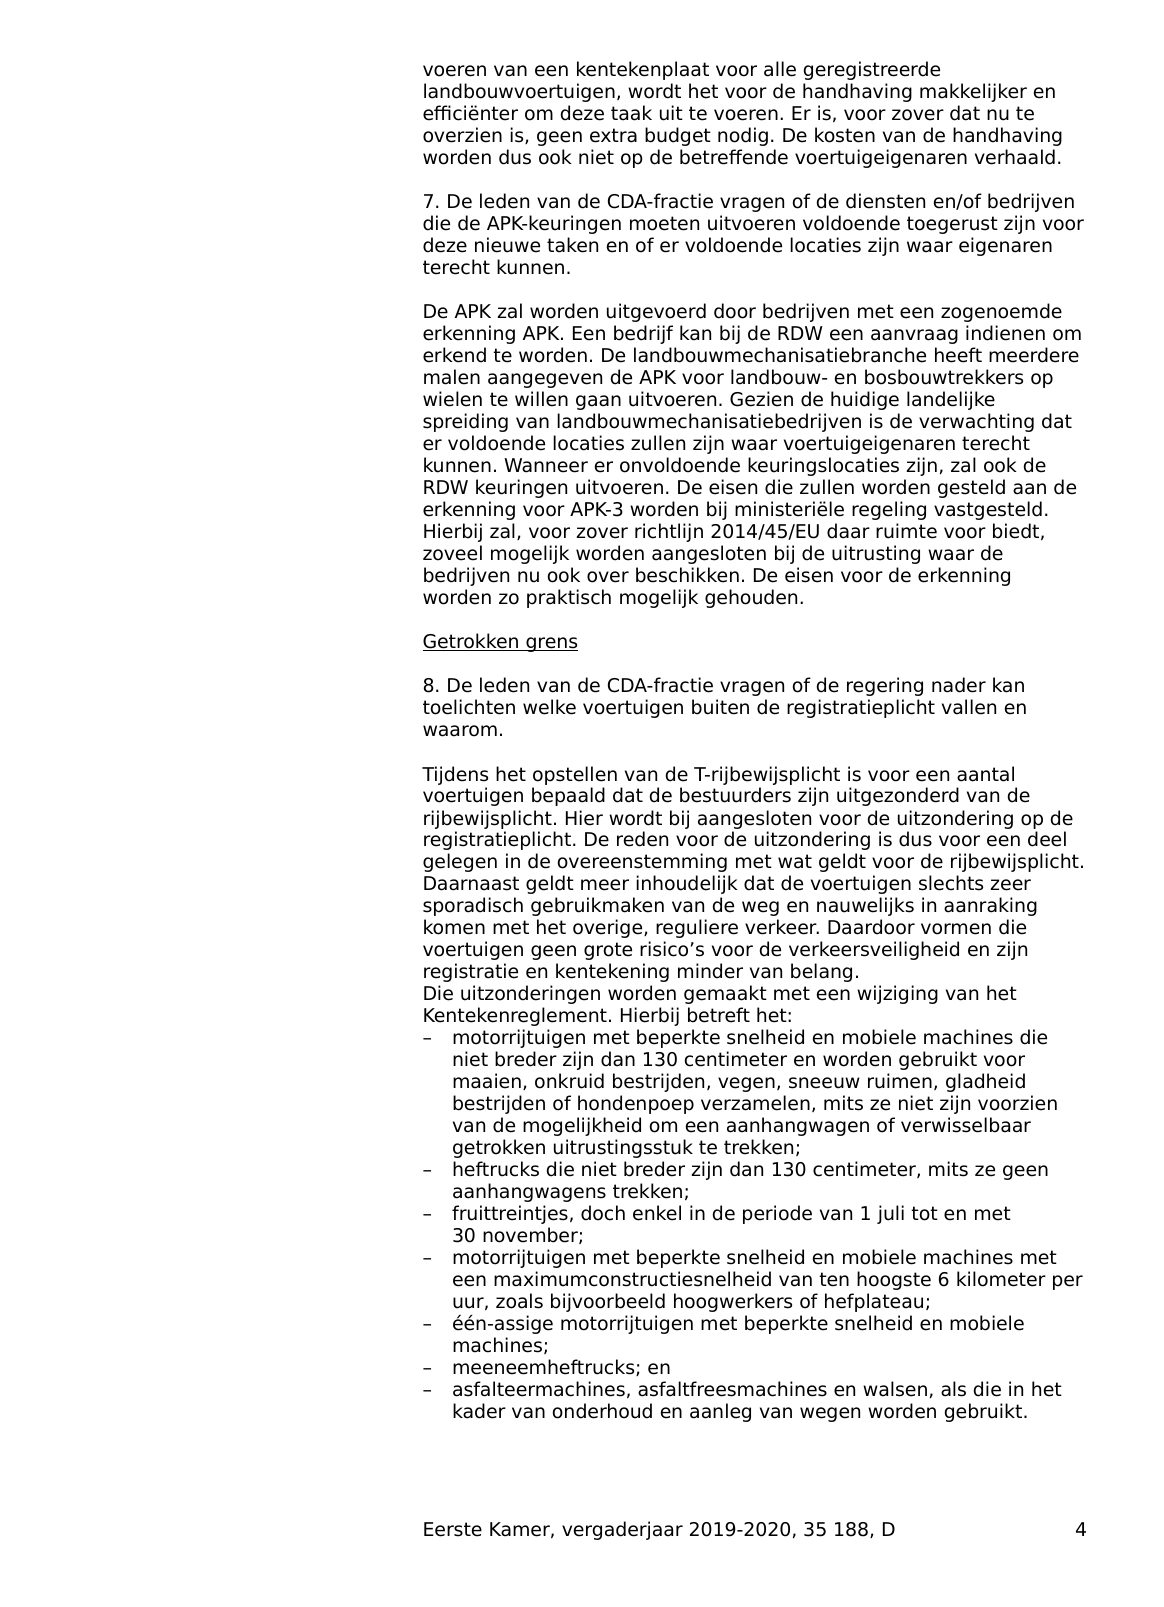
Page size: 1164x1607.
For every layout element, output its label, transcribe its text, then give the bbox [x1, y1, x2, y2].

text voeren van een kentekenplaat voor alle geregistreerde landbouwvoertuigen, wordt het voor de handhaving makkelijker en efficiënter om deze taak uit te voeren. Er is, voor zover dat nu te overzien is, geen extra budget nodig. De kosten van de handhaving worden dus ook niet op de betreffende voertuigeigenaren verhaald. [422, 59, 1087, 169]
text – motorrijtuigen met beperkte snelheid en mobiele machines die niet breder zijn dan 130 centimeter en worden gebruikt voor maaien, onkruid bestrijden, vegen, sneeuw ruimen, gladheid bestrijden of hondenpoep verzamelen, mits ze niet zijn voorzien van de mogelijkheid om een aanhangwagen of verwisselbaar getrokken uitrustingsstuk te trekken; [422, 1027, 1087, 1159]
text 7. De leden van de CDA-fractie vragen of de diensten en/of bedrijven die de APK-keuringen moeten uitvoeren voldoende toegerust zijn voor deze nieuwe taken en of er voldoende locaties zijn waar eigenaren terecht kunnen. [422, 191, 1087, 279]
text – asfalteermachines, asfaltfreesmachines en walsen, als die in het kader van onderhoud en aanleg van wegen worden gebruikt. [422, 1379, 1087, 1423]
text Die uitzonderingen worden gemaakt met een wijziging van het Kentekenreglement. Hierbij betreft het: [422, 983, 1087, 1027]
text – meeneemheftrucks; en [422, 1357, 1087, 1379]
text 8. De leden van de CDA-fractie vragen of de regering nader kan toelichten welke voertuigen buiten de registratieplicht vallen en waarom. [422, 675, 1087, 741]
text – één-assige motorrijtuigen met beperkte snelheid en mobiele machines; [422, 1313, 1087, 1357]
text – motorrijtuigen met beperkte snelheid en mobiele machines met een maximumconstructiesnelheid van ten hoogste 6 kilometer per uur, zoals bijvoorbeeld hoogwerkers of hefplateau; [422, 1247, 1087, 1313]
text De APK zal worden uitgevoerd door bedrijven met een zogenoemde erkenning APK. Een bedrijf kan bij de RDW een aanvraag indienen om erkend te worden. De landbouwmechanisatiebranche heeft meerdere malen aangegeven de APK voor landbouw- en bosbouwtrekkers op wielen te willen gaan uitvoeren. Gezien de huidige landelijke spreiding van landbouwmechanisatiebedrijven is de verwachting dat er voldoende locaties zullen zijn waar voertuigeigenaren terecht kunnen. Wanneer er onvoldoende keuringslocaties zijn, zal ook de RDW keuringen uitvoeren. De eisen die zullen worden gesteld aan de erkenning voor APK-3 worden bij ministeriële regeling vastgesteld. Hierbij zal, voor zover richtlijn 2014/45/EU daar ruimte voor biedt, zoveel mogelijk worden aangesloten bij de uitrusting waar de bedrijven nu ook over beschikken. De eisen voor de erkenning worden zo praktisch mogelijk gehouden. [422, 301, 1087, 609]
subtitle Getrokken grens [422, 631, 1087, 653]
text – heftrucks die niet breder zijn dan 130 centimeter, mits ze geen aanhangwagens trekken; [422, 1159, 1087, 1203]
text – fruittreintjes, doch enkel in de periode van 1 juli tot en met 30 november; [422, 1203, 1087, 1247]
text Tijdens het opstellen van de T-rijbewijsplicht is voor een aantal voertuigen bepaald dat de bestuurders zijn uitgezonderd van de rijbewijsplicht. Hier wordt bij aangesloten voor de uitzondering op de registratieplicht. De reden voor de uitzondering is dus voor een deel gelegen in de overeenstemming met wat geldt voor de rijbewijsplicht. Daarnaast geldt meer inhoudelijk dat de voertuigen slechts zeer sporadisch gebruikmaken van de weg en nauwelijks in aanraking komen met het overige, reguliere verkeer. Daardoor vormen die voertuigen geen grote risico’s voor de verkeersveiligheid en zijn registratie en kentekening minder van belang. [422, 763, 1087, 983]
